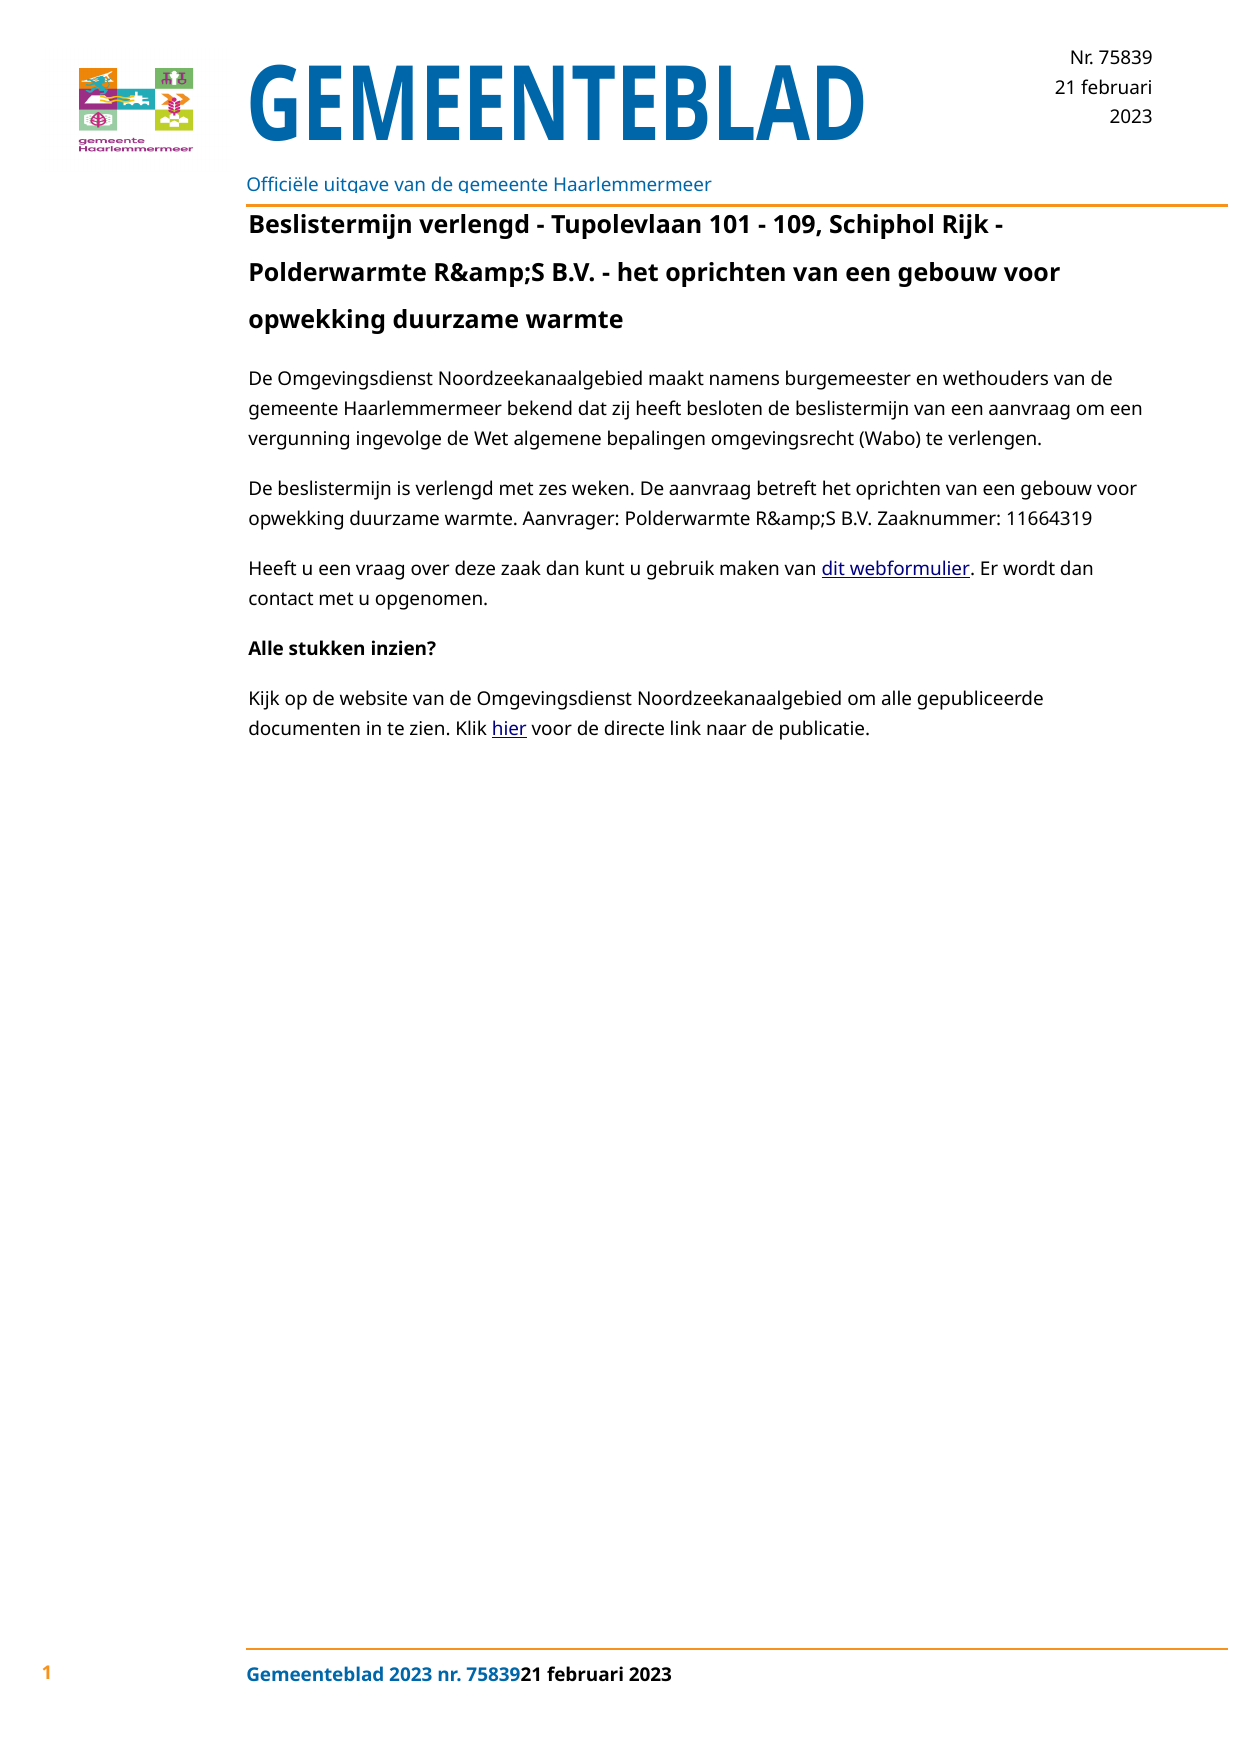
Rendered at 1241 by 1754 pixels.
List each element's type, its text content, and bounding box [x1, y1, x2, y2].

text De beslistermijn is verlengd met zes weken. De aanvraag betreft het oprichten van een gebouw voor opwekking duurzame warmte. Aanvrager: Polderwarmte R&amp;S B.V. Zaaknummer: 11664319 [248, 475, 1152, 530]
text De Omgevingsdienst Noordzeekanaalgebied maakt namens burgemeester en wethouders van de gemeente Haarlemmermeer bekend dat zij heeft besloten de beslistermijn van een aanvraag om een vergunning ingevolge de Wet algemene bepalingen omgevingsrecht (Wabo) te verlengen. [248, 366, 1152, 450]
text Alle stukken inzien? [248, 635, 1152, 661]
text Kijk op de website van de Omgevingsdienst Noordzeekanaalgebied om alle gepubliceerde documenten in te zien. Klik hier voor de directe link naar de publicatie. [248, 686, 1152, 741]
text Beslistermijn verlengd - Tupolevlaan 101 - 109, Schiphol Rijk - Polderwarmte R&amp;S B.V. - het oprichten van een gebouw voor opwekking duurzame warmte [248, 207, 1152, 336]
text Heeft u een vraag over deze zaak dan kunt u gebruik maken van dit webformulier. Er wordt dan contact met u opgenomen. [248, 555, 1152, 610]
picture [41, 47, 231, 172]
